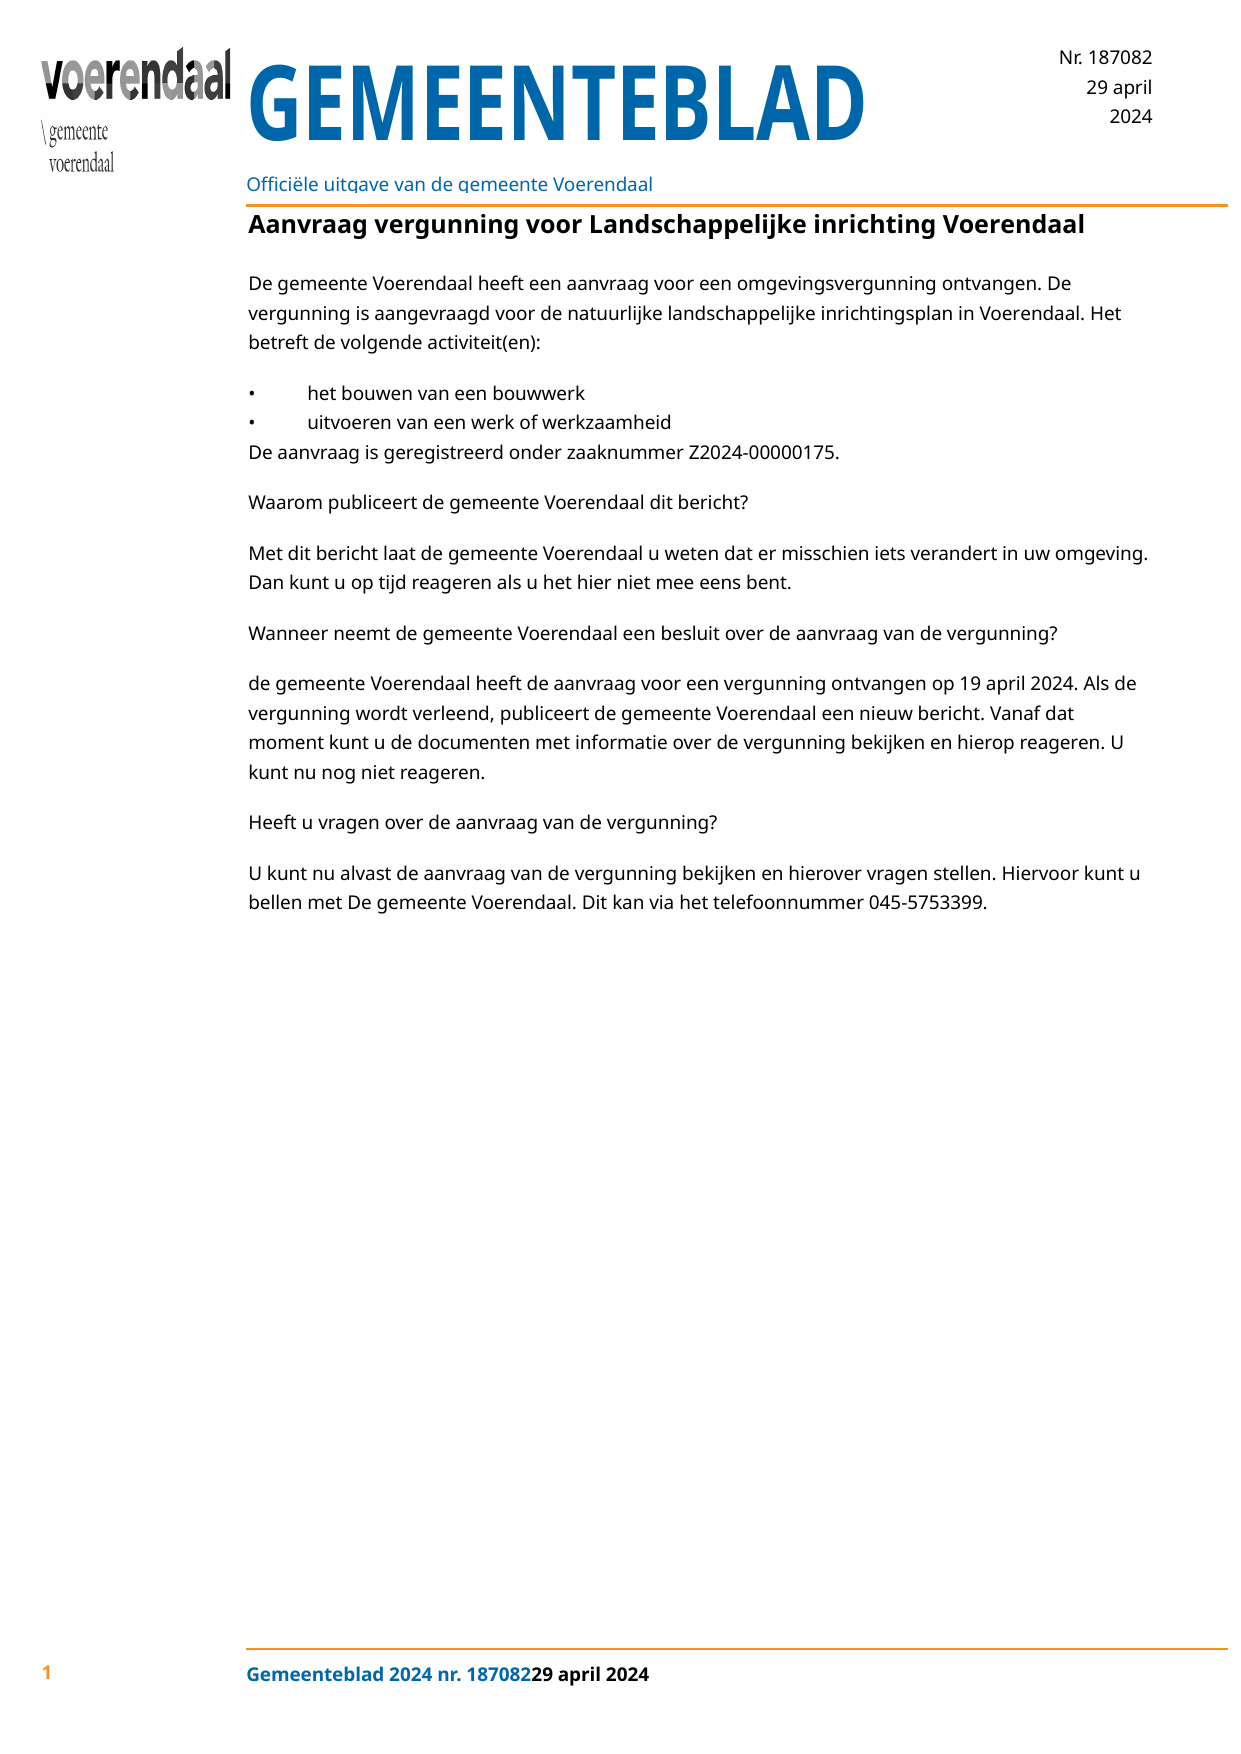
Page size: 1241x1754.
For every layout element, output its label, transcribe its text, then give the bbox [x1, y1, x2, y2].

text Waarom publiceert de gemeente Voerendaal dit bericht? [248, 489, 1152, 515]
text Wanneer neemt de gemeente Voerendaal een besluit over de aanvraag van de vergunning? [248, 620, 1152, 646]
text De aanvraag is geregistreerd onder zaaknummer Z2024-00000175. [248, 439, 1152, 465]
picture [41, 47, 231, 172]
list het bouwen van een bouwwerk [248, 380, 1152, 406]
list uitvoeren van een werk of werkzaamheid [248, 409, 1152, 435]
text U kunt nu alvast de aanvraag van de vergunning bekijken en hierover vragen stellen. Hiervoor kunt u bellen met De gemeente Voerendaal. Dit kan via het telefoonnummer 045-5753399. [248, 860, 1152, 915]
text de gemeente Voerendaal heeft de aanvraag voor een vergunning ontvangen op 19 april 2024. Als de vergunning wordt verleend, publiceert de gemeente Voerendaal een nieuw bericht. Vanaf dat moment kunt u de documenten met informatie over de vergunning bekijken en hierop reageren. U kunt nu nog niet reageren. [248, 670, 1152, 785]
text Aanvraag vergunning voor Land­schap­pelijke inri­chting Voer­endaal [248, 207, 1152, 241]
text Heeft u vragen over de aanvraag van de vergunning? [248, 809, 1152, 835]
text Met dit bericht laat de gemeente Voerendaal u weten dat er misschien iets verandert in uw omgeving. Dan kunt u op tijd reageren als u het hier niet mee eens bent. [248, 540, 1152, 595]
text De gemeente Voerendaal heeft een aanvraag voor een omgevingsvergunning ontvangen. De vergunning is aangevraagd voor de natuurlijke land­schap­pelijke inri­chtingsplan in Voer­endaal. Het betreft de volgende activiteit(en): [248, 270, 1152, 355]
